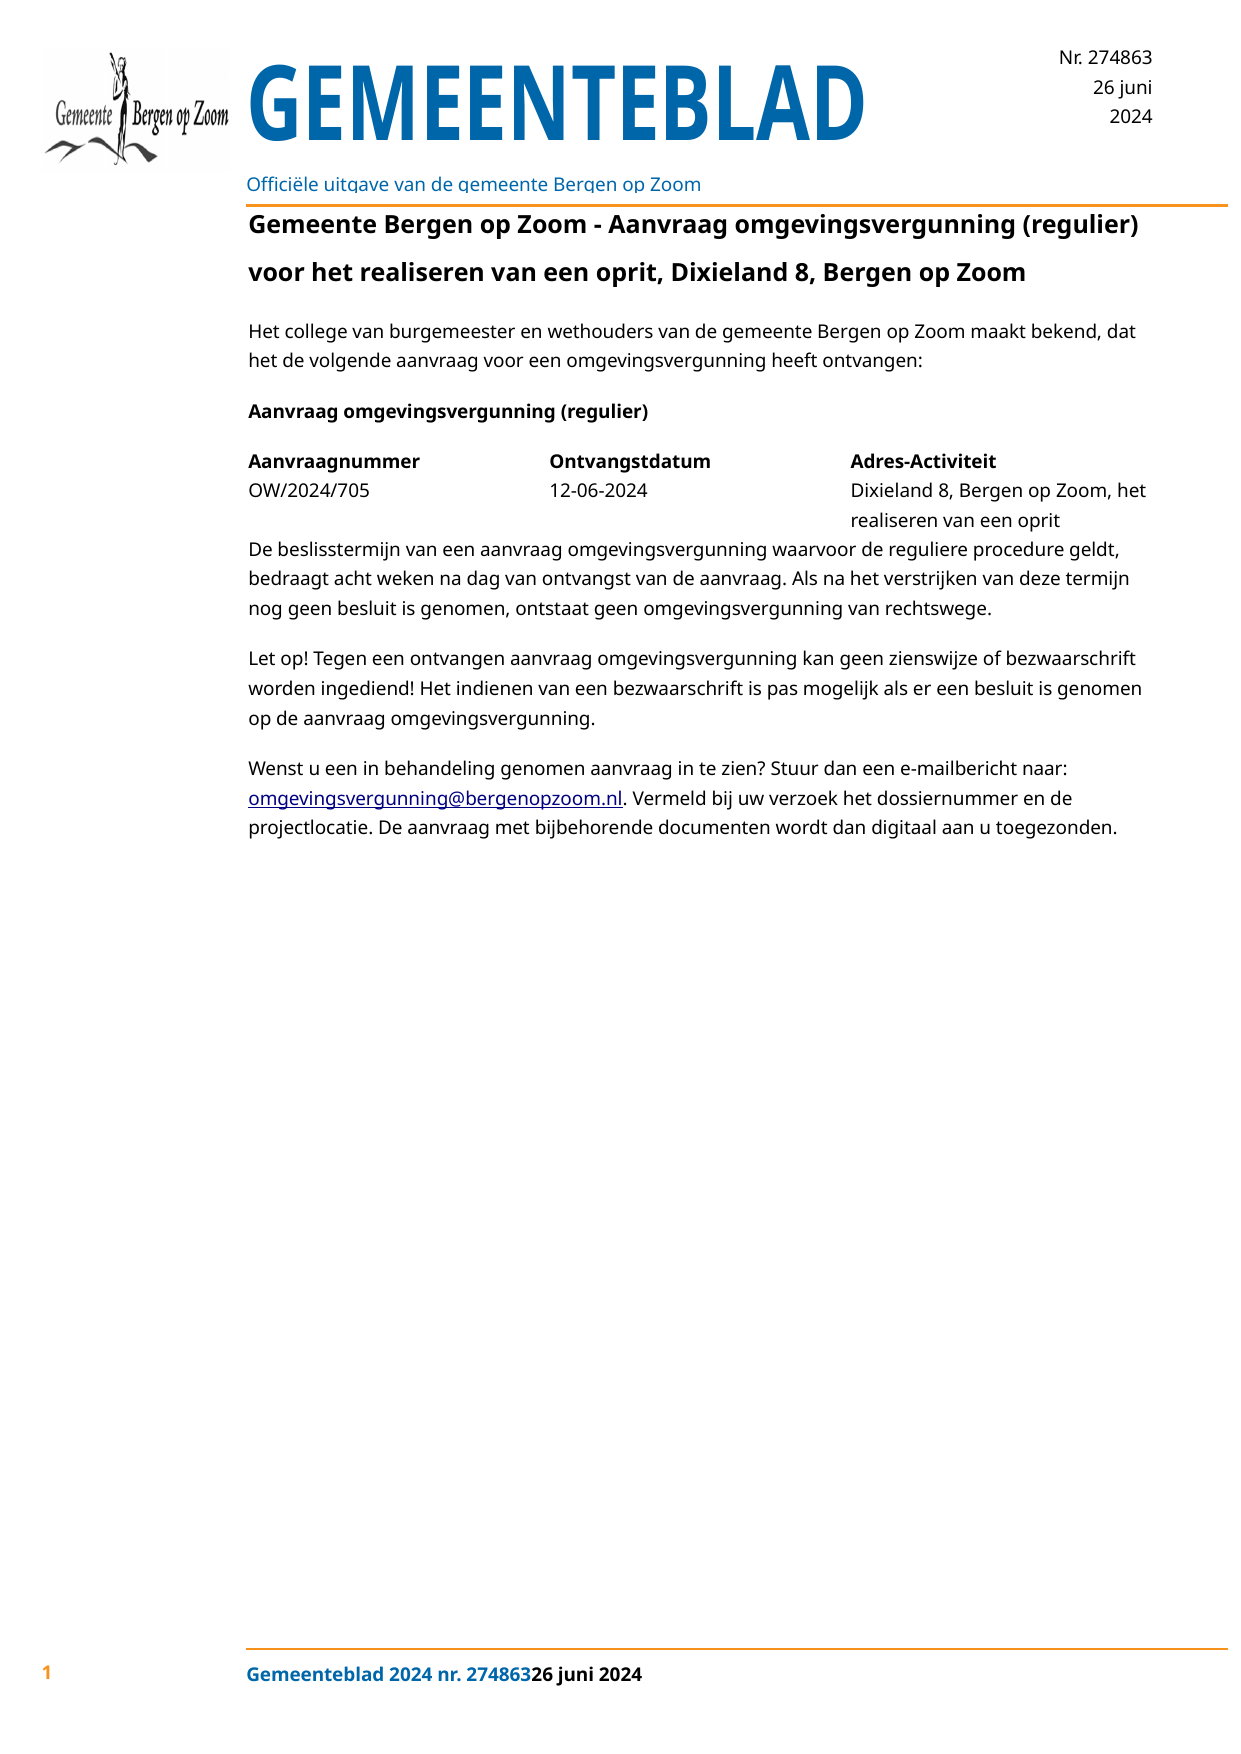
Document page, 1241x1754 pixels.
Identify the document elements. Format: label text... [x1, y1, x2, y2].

table_header Adres-Activiteit [850, 449, 1152, 474]
picture [41, 47, 231, 172]
table_header 12-06-2024 [549, 478, 850, 533]
table_header OW/2024/705 [248, 478, 549, 533]
table_header Ontvangstdatum [549, 449, 850, 474]
text Wenst u een in behandeling genomen aanvraag in te zien? Stuur dan een e-mailbericht naar: omgevingsvergunning@bergenopzoom.nl. Vermeld bij uw verzoek het dossiernummer en de projectlocatie. De aanvraag met bijbehorende documenten wordt dan digitaal aan u toegezonden. [248, 755, 1152, 840]
text Aanvraag omgevingsvergunning (regulier) [248, 398, 1152, 424]
text De beslisstermijn van een aanvraag omgevingsvergunning waarvoor de reguliere procedure geldt, bedraagt acht weken na dag van ontvangst van de aanvraag. Als na het verstrijken van deze termijn nog geen besluit is genomen, ontstaat geen omgevingsvergunning van rechtswege. [248, 536, 1152, 621]
text Gemeente Bergen op Zoom - Aanvraag omgevingsvergunning (regulier) voor het realiseren van een oprit, Dixieland 8, Bergen op Zoom [248, 207, 1152, 288]
text Let op! Tegen een ontvangen aanvraag omgevingsvergunning kan geen zienswijze of bezwaarschrift worden ingediend! Het indienen van een bezwaarschrift is pas mogelijk als er een besluit is genomen op de aanvraag omgevingsvergunning. [248, 646, 1152, 731]
table_header Aanvraagnummer [248, 449, 549, 474]
text Het college van burgemeester en wethouders van de gemeente Bergen op Zoom maakt bekend, dat het de volgende aanvraag voor een omgevingsvergunning heeft ontvangen: [248, 318, 1152, 373]
table_header Dixieland 8, Bergen op Zoom, het realiseren van een oprit [850, 478, 1152, 533]
